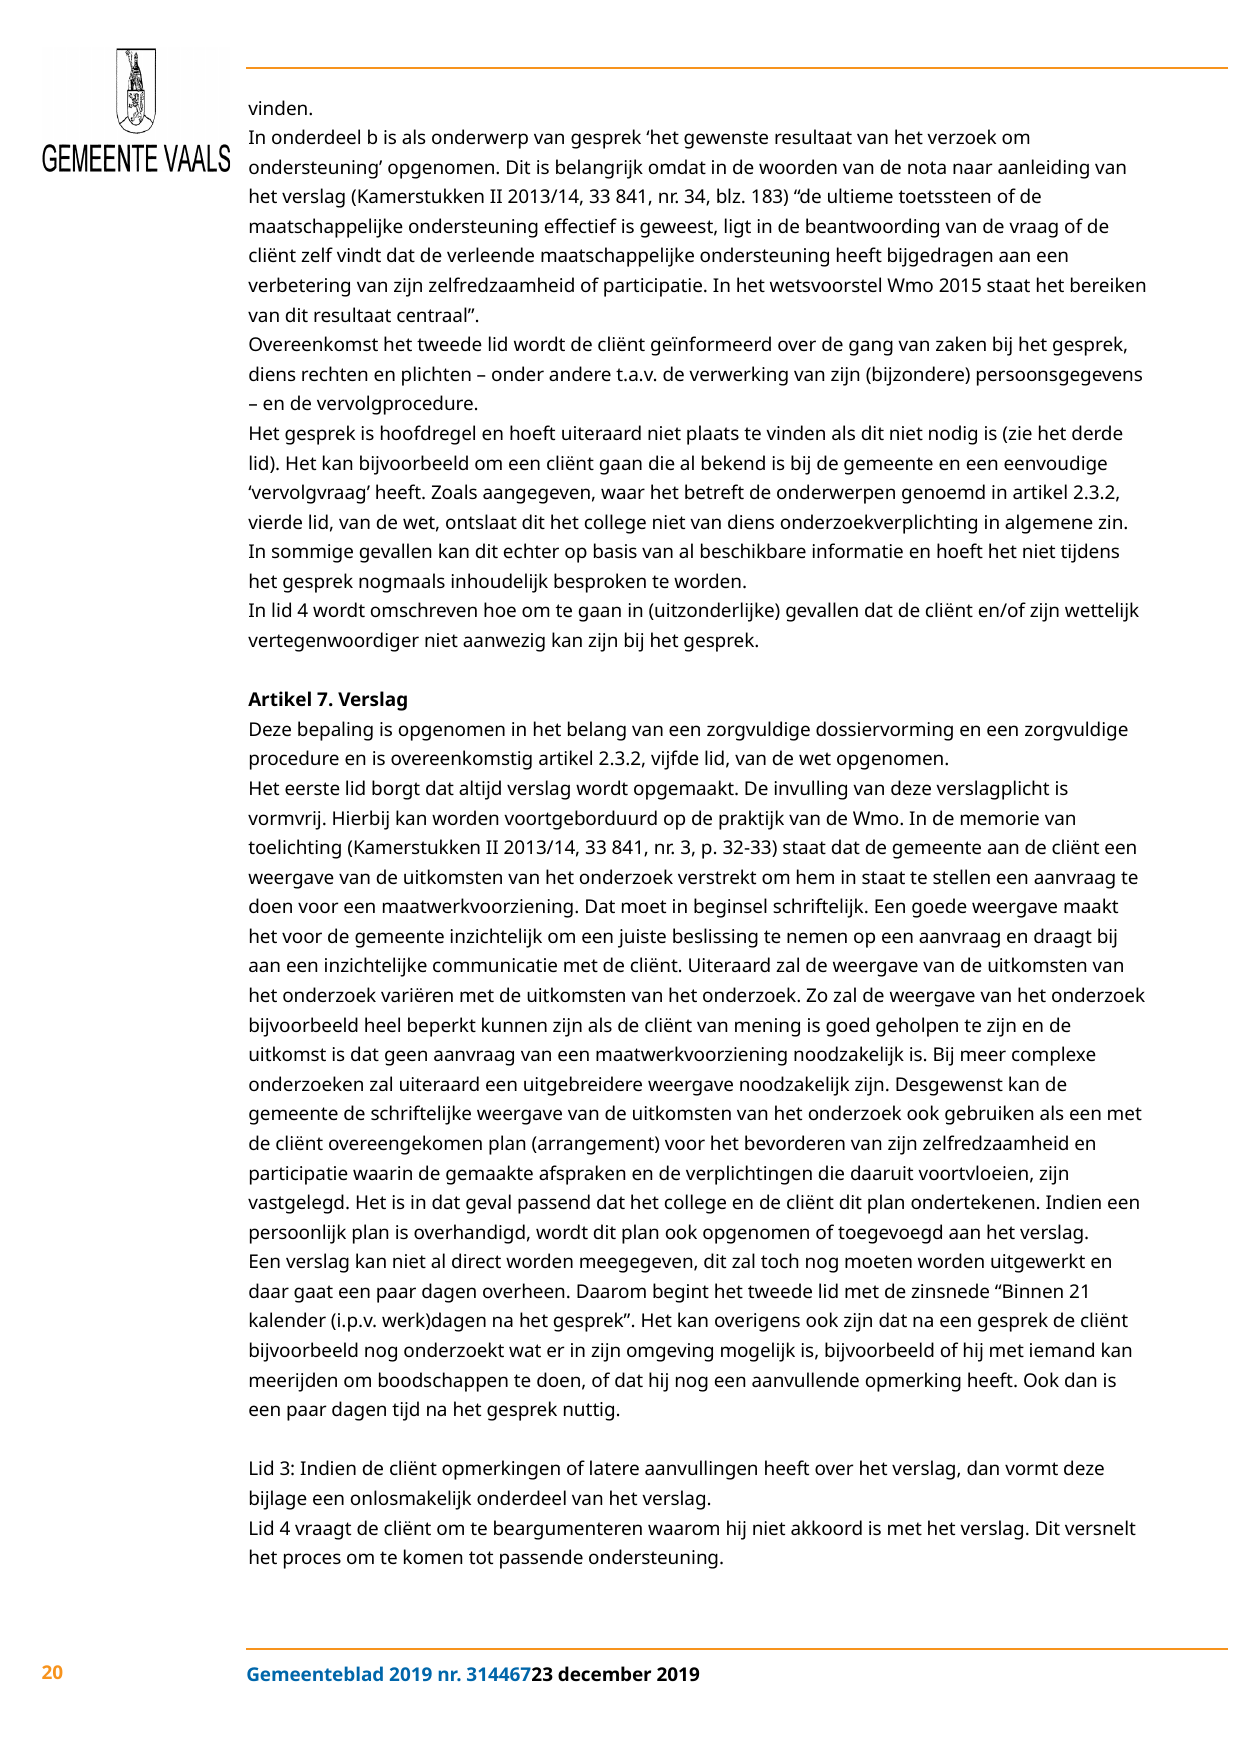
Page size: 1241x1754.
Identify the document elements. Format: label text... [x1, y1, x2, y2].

picture [41, 47, 231, 172]
text Een verslag kan niet al direct worden meegegeven, dit zal toch nog moeten worden uitgewerkt en daar gaat een paar dagen overheen. Daarom begint het tweede lid met de zinsnede “Binnen 21 kalender (i.p.v. werk)dagen na het gesprek”. Het kan overigens ook zijn dat na een gesprek de cliënt bijvoorbeeld nog onderzoekt wat er in zijn omgeving mogelijk is, bijvoorbeeld of hij met iemand kan meerijden om boodschappen te doen, of dat hij nog een aanvullende opmerking heeft. Ook dan is een paar dagen tijd na het gesprek nuttig. [248, 1248, 1152, 1422]
text Het eerste lid borgt dat altijd verslag wordt opgemaakt. De invulling van deze verslagplicht is vormvrij. Hierbij kan worden voortgeborduurd op de praktijk van de Wmo. In de memorie van toelichting (Kamerstukken II 2013/14, 33 841, nr. 3, p. 32-33) staat dat de gemeente aan de cliënt een weergave van de uitkomsten van het onderzoek verstrekt om hem in staat te stellen een aanvraag te doen voor een maatwerkvoorziening. Dat moet in beginsel schriftelijk. Een goede weergave maakt het voor de gemeente inzichtelijk om een juiste beslissing te nemen op een aanvraag en draagt bij aan een inzichtelijke communicatie met de cliënt. Uiteraard zal de weergave van de uitkomsten van het onderzoek variëren met de uitkomsten van het onderzoek. Zo zal de weergave van het onderzoek bijvoorbeeld heel beperkt kunnen zijn als de cliënt van mening is goed geholpen te zijn en de uitkomst is dat geen aanvraag van een maatwerkvoorziening noodzakelijk is. Bij meer complexe onderzoeken zal uiteraard een uitgebreidere weergave noodzakelijk zijn. Desgewenst kan de gemeente de schriftelijke weergave van de uitkomsten van het onderzoek ook gebruiken als een met de cliënt overeengekomen plan (arrangement) voor het bevorderen van zijn zelfredzaamheid en participatie waarin de gemaakte afspraken en de verplichtingen die daaruit voortvloeien, zijn vastgelegd. Het is in dat geval passend dat het college en de cliënt dit plan ondertekenen. Indien een persoonlijk plan is overhandigd, wordt dit plan ook opgenomen of toegevoegd aan het verslag. [248, 775, 1152, 1245]
text vinden. [248, 95, 1152, 121]
text Artikel 7. Verslag [248, 686, 1152, 712]
text In lid 4 wordt omschreven hoe om te gaan in (uitzonderlijke) gevallen dat de cliënt en/of zijn wettelijk vertegenwoordiger niet aanwezig kan zijn bij het gesprek. [248, 598, 1152, 653]
text Deze bepaling is opgenomen in het belang van een zorgvuldige dossiervorming en een zorgvuldige procedure en is overeenkomstig artikel 2.3.2, vijfde lid, van de wet opgenomen. [248, 716, 1152, 771]
text In onderdeel b is als onderwerp van gesprek ‘het gewenste resultaat van het verzoek om ondersteuning’ opgenomen. Dit is belangrijk omdat in de woorden van de nota naar aanleiding van het verslag (Kamerstukken II 2013/14, 33 841, nr. 34, blz. 183) “de ultieme toetssteen of de maatschappelijke ondersteuning effectief is geweest, ligt in de beantwoording van de vraag of de cliënt zelf vindt dat de verleende maatschappelijke ondersteuning heeft bijgedragen aan een verbetering van zijn zelfredzaamheid of participatie. In het wetsvoorstel Wmo 2015 staat het bereiken van dit resultaat centraal”. [248, 124, 1152, 328]
text Lid 4 vraagt de cliënt om te beargumenteren waarom hij niet akkoord is met het verslag. Dit versnelt het proces om te komen tot passende ondersteuning. [248, 1515, 1152, 1570]
text Het gesprek is hoofdregel en hoeft uiteraard niet plaats te vinden als dit niet nodig is (zie het derde lid). Het kan bijvoorbeeld om een cliënt gaan die al bekend is bij de gemeente en een eenvoudige ‘vervolgvraag’ heeft. Zoals aangegeven, waar het betreft de onderwerpen genoemd in artikel 2.3.2, vierde lid, van de wet, ontslaat dit het college niet van diens onderzoekverplichting in algemene zin. In sommige gevallen kan dit echter op basis van al beschikbare informatie en hoeft het niet tijdens het gesprek nogmaals inhoudelijk besproken te worden. [248, 420, 1152, 594]
text Overeenkomst het tweede lid wordt de cliënt geïnformeerd over de gang van zaken bij het gesprek, diens rechten en plichten – onder andere t.a.v. de verwerking van zijn (bijzondere) persoonsgegevens – en de vervolgprocedure. [248, 331, 1152, 416]
text Lid 3: Indien de cliënt opmerkingen of latere aanvullingen heeft over het verslag, dan vormt deze bijlage een onlosmakelijk onderdeel van het verslag. [248, 1456, 1152, 1511]
